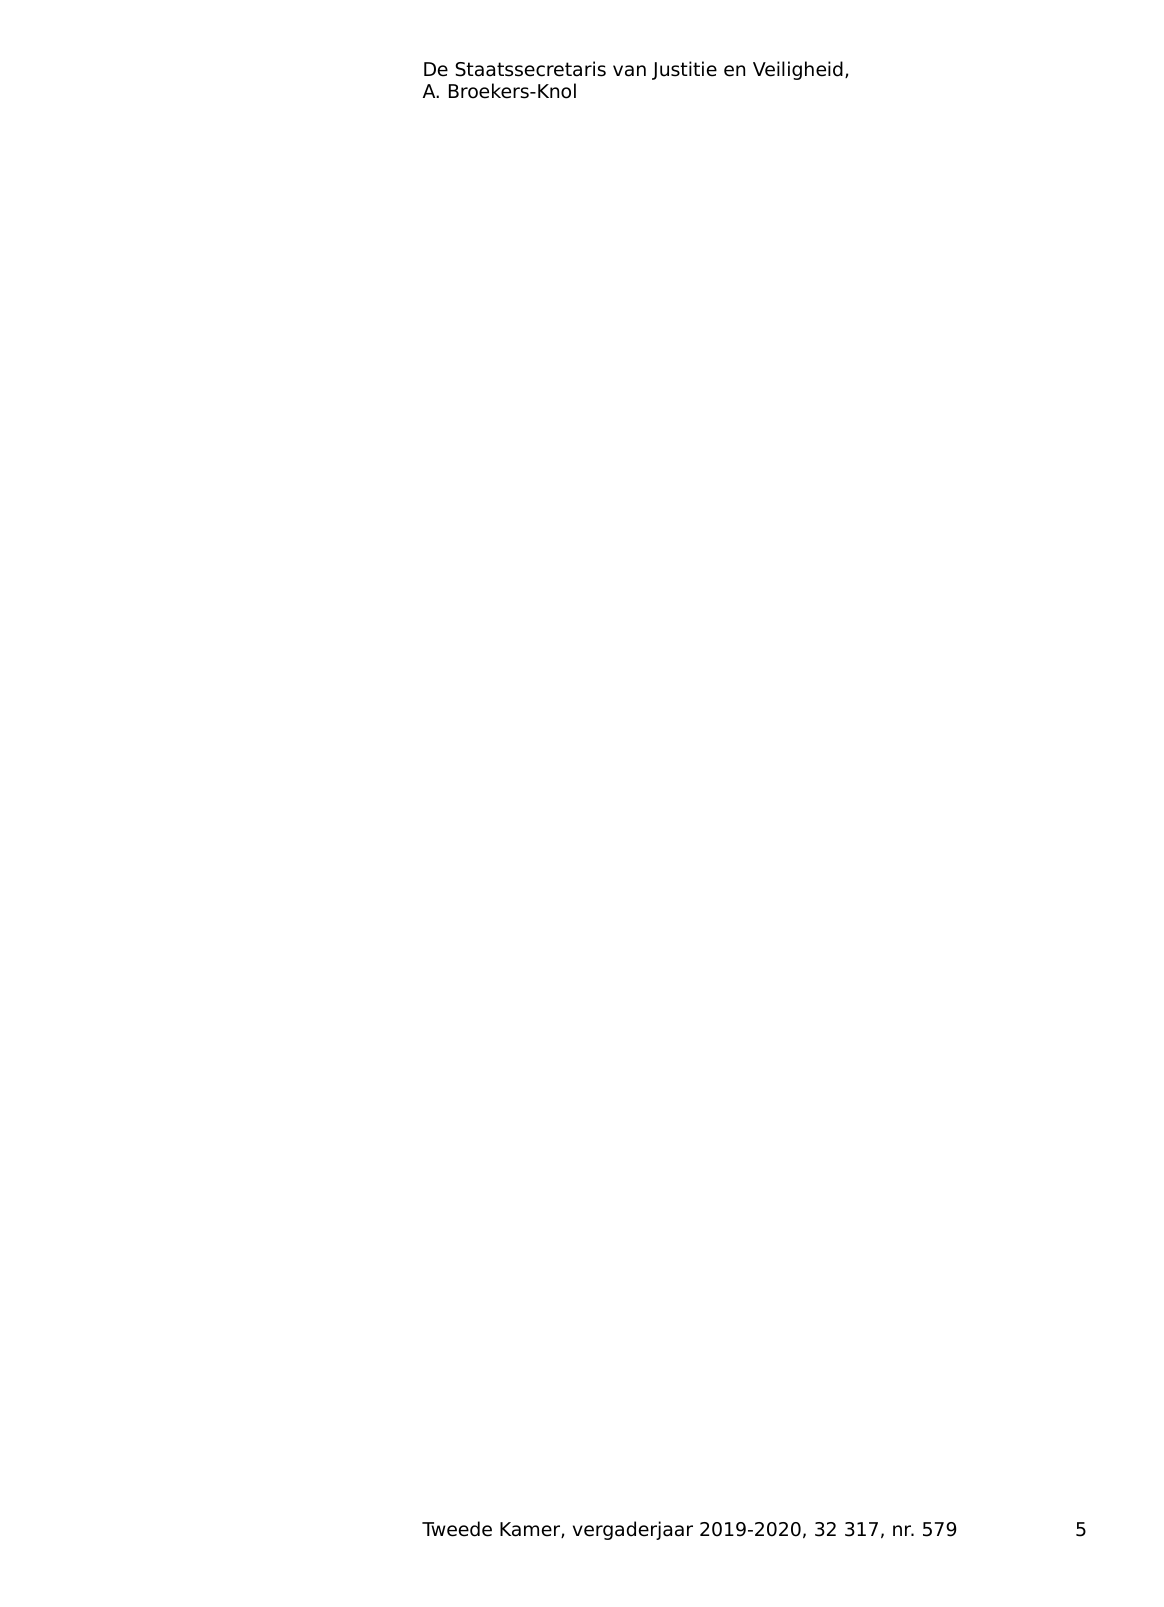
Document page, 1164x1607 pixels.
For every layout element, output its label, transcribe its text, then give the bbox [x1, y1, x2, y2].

text De Staatssecretaris van Justitie en Veiligheid, A. Broekers-Knol [422, 59, 1087, 103]
